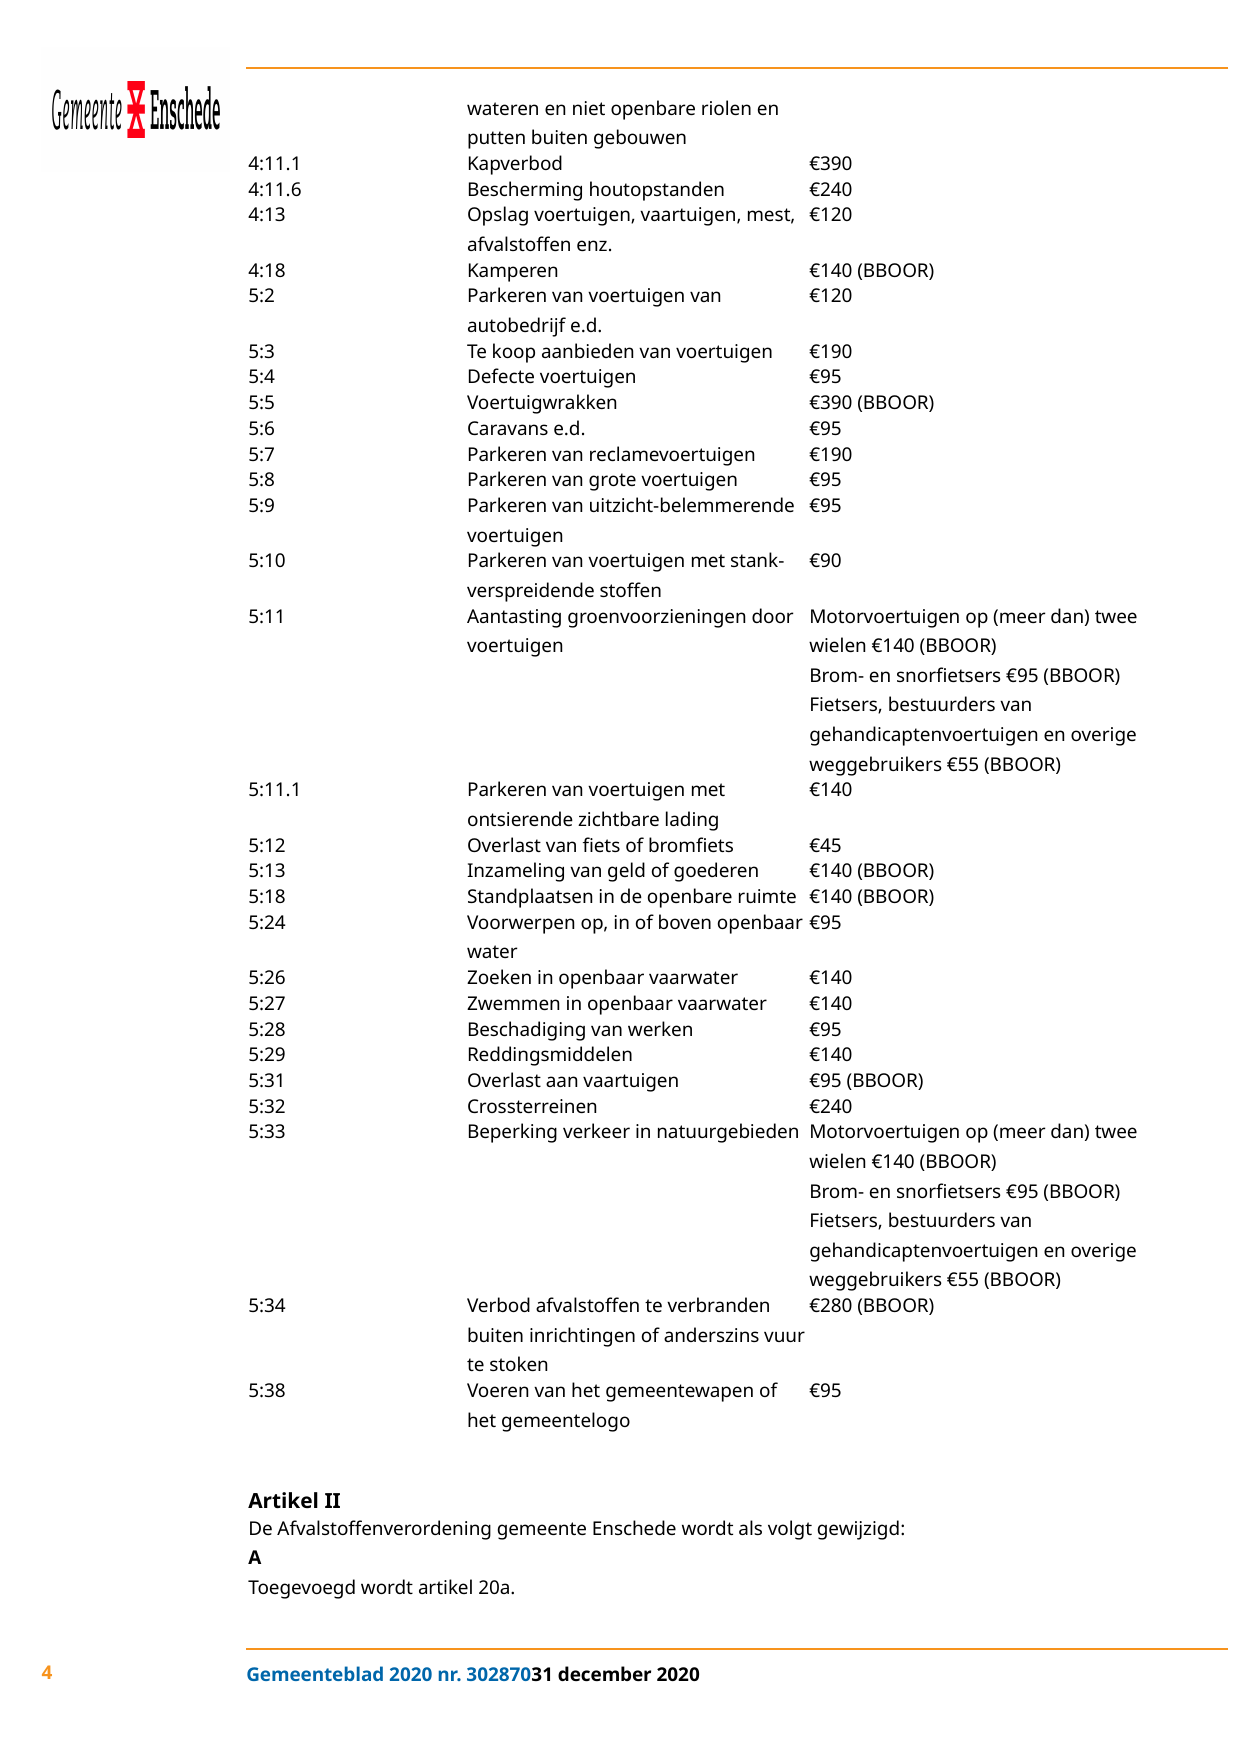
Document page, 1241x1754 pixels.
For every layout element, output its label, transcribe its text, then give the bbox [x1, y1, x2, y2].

table_cell 5:29 [248, 1042, 467, 1067]
table_cell 5:4 [248, 364, 467, 389]
table_cell Motorvoertuigen op (meer dan) twee wielen €140 (BBOOR) Brom- en snorfietsers €95 (BBOOR) Fietsers, bestuurders van gehandicaptenvoertuigen en overige weggebruikers €55 (BBOOR) [809, 1119, 1152, 1292]
table_cell 5:11 [248, 603, 467, 777]
table_cell 5:26 [248, 964, 467, 990]
table_cell 4:11.1 [248, 150, 467, 176]
table_cell €140 [809, 964, 1152, 990]
table_cell 4:18 [248, 257, 467, 283]
table_cell Te koop aanbieden van voertuigen [467, 338, 809, 364]
table_cell Standplaatsen in de openbare ruimte [467, 883, 809, 909]
table_cell Parkeren van reclamevoertuigen [467, 441, 809, 467]
table_cell Kapverbod [467, 150, 809, 176]
table_cell 5:3 [248, 338, 467, 364]
table_cell €90 [809, 548, 1152, 603]
table_cell [809, 95, 1152, 150]
table_cell €140 (BBOOR) [809, 858, 1152, 883]
table_cell €95 [809, 467, 1152, 492]
table_cell Voertuigwrakken [467, 389, 809, 415]
table_cell €45 [809, 832, 1152, 858]
table_cell 5:38 [248, 1377, 467, 1433]
table_cell Caravans e.d. [467, 415, 809, 441]
table_cell 5:11.1 [248, 777, 467, 832]
table_cell Parkeren van uitzicht-belemmerende voertuigen [467, 492, 809, 548]
table_cell €240 [809, 176, 1152, 202]
table_cell 5:13 [248, 858, 467, 883]
table_cell Reddingsmiddelen [467, 1042, 809, 1067]
table_cell 5:5 [248, 389, 467, 415]
table_cell €190 [809, 338, 1152, 364]
table_cell Parkeren van voertuigen met ontsierende zichtbare lading [467, 777, 809, 832]
table_cell Beschadiging van werken [467, 1016, 809, 1042]
text De Afvalstoffenverordening gemeente Enschede wordt als volgt gewijzigd: [248, 1515, 1152, 1540]
table_cell €140 [809, 990, 1152, 1016]
table_cell 5:28 [248, 1016, 467, 1042]
table_cell 5:2 [248, 283, 467, 338]
table_cell 5:12 [248, 832, 467, 858]
table_cell €190 [809, 441, 1152, 467]
table_cell Zwemmen in openbaar vaarwater [467, 990, 809, 1016]
table_cell 5:31 [248, 1067, 467, 1093]
table_cell €95 [809, 364, 1152, 389]
table_cell Zoeken in openbaar vaarwater [467, 964, 809, 990]
table_cell €120 [809, 202, 1152, 257]
table_cell Motorvoertuigen op (meer dan) twee wielen €140 (BBOOR) Brom- en snorfietsers €95 (BBOOR) Fietsers, bestuurders van gehandicaptenvoertuigen en overige weggebruikers €55 (BBOOR) [809, 603, 1152, 777]
table_cell 5:34 [248, 1293, 467, 1377]
table_cell €140 (BBOOR) [809, 883, 1152, 909]
table_cell 5:18 [248, 883, 467, 909]
text Toegevoegd wordt artikel 20a. [248, 1574, 1152, 1599]
table_cell 4:13 [248, 202, 467, 257]
table_cell Aantasting groenvoorzieningen door voertuigen [467, 603, 809, 777]
table_cell 5:33 [248, 1119, 467, 1292]
table_cell €95 [809, 1377, 1152, 1433]
table_cell Parkeren van grote voertuigen [467, 467, 809, 492]
table_cell Kamperen [467, 257, 809, 283]
text Artikel II [248, 1486, 1152, 1515]
table_cell €140 [809, 1042, 1152, 1067]
table_cell €390 (BBOOR) [809, 389, 1152, 415]
table_cell €95 [809, 1016, 1152, 1042]
table_cell €95 [809, 415, 1152, 441]
text A [248, 1544, 1152, 1570]
table_cell Overlast van fiets of bromfiets [467, 832, 809, 858]
table_cell €95 [809, 909, 1152, 964]
table_cell Beperking verkeer in natuurgebieden [467, 1119, 809, 1292]
table_cell 5:8 [248, 467, 467, 492]
table_cell wateren en niet openbare riolen en putten buiten gebouwen [467, 95, 809, 150]
table_cell [248, 95, 467, 150]
picture [41, 47, 231, 172]
table_cell Inzameling van geld of goederen [467, 858, 809, 883]
table_cell €280 (BBOOR) [809, 1293, 1152, 1377]
table_cell Overlast aan vaartuigen [467, 1067, 809, 1093]
table_cell Opslag voertuigen, vaartuigen, mest, afvalstoffen enz. [467, 202, 809, 257]
table_cell Bescherming houtopstanden [467, 176, 809, 202]
table_cell 4:11.6 [248, 176, 467, 202]
table_cell Defecte voertuigen [467, 364, 809, 389]
table_cell €140 (BBOOR) [809, 257, 1152, 283]
table_cell €240 [809, 1093, 1152, 1119]
table_cell Voeren van het gemeentewapen of het gemeentelogo [467, 1377, 809, 1433]
table_cell Verbod afvalstoffen te verbranden buiten inrichtingen of anderszins vuur te stoken [467, 1293, 809, 1377]
table_cell €390 [809, 150, 1152, 176]
table_cell Parkeren van voertuigen van autobedrijf e.d. [467, 283, 809, 338]
table_cell 5:7 [248, 441, 467, 467]
table_cell 5:32 [248, 1093, 467, 1119]
table_cell Voorwerpen op, in of boven openbaar water [467, 909, 809, 964]
table_cell 5:24 [248, 909, 467, 964]
table_cell Parkeren van voertuigen met stank-verspreidende stoffen [467, 548, 809, 603]
table_cell 5:9 [248, 492, 467, 548]
table_cell €140 [809, 777, 1152, 832]
table_cell 5:27 [248, 990, 467, 1016]
table_cell €120 [809, 283, 1152, 338]
table_cell Crossterreinen [467, 1093, 809, 1119]
table_cell €95 (BBOOR) [809, 1067, 1152, 1093]
table_cell €95 [809, 492, 1152, 548]
table_cell 5:10 [248, 548, 467, 603]
table_cell 5:6 [248, 415, 467, 441]
